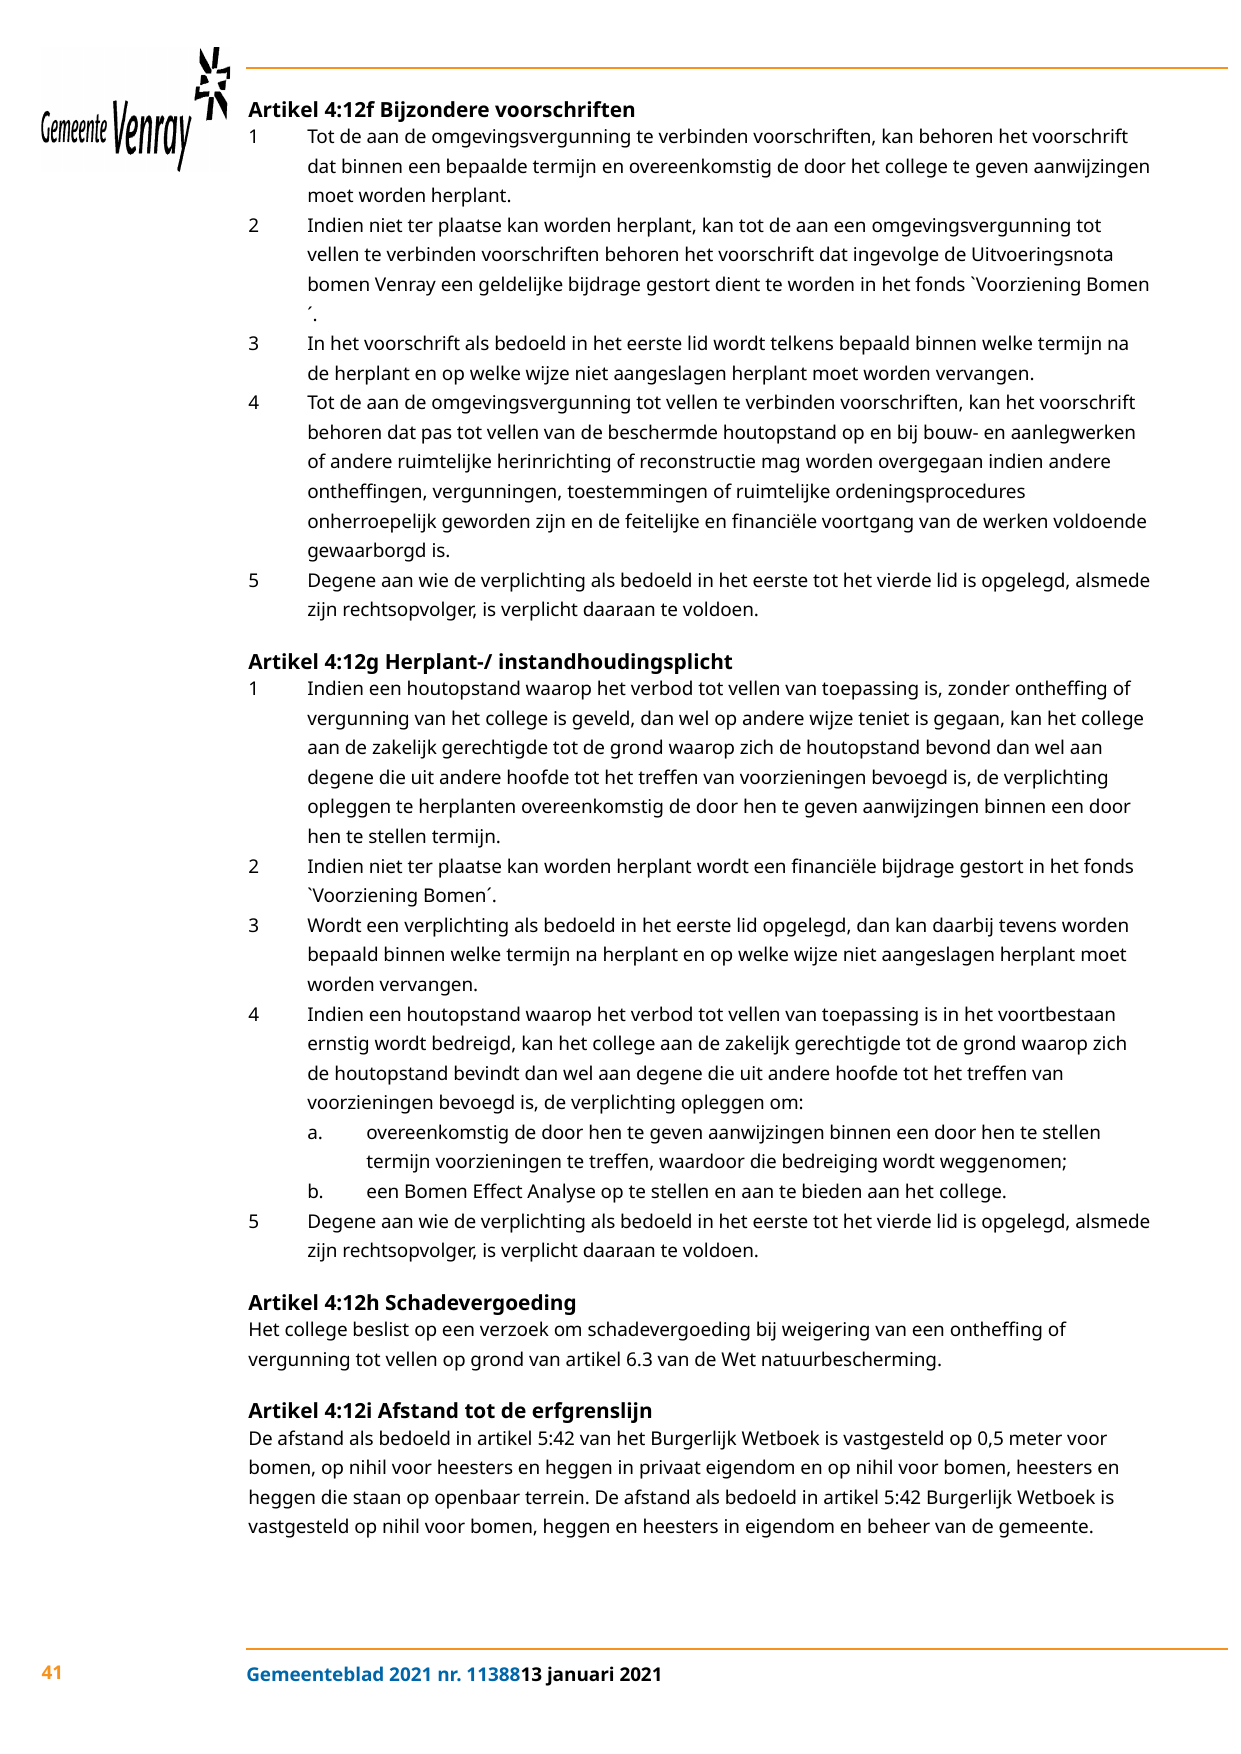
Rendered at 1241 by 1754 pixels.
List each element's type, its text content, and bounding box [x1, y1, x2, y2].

list Degene aan wie de verplichting als bedoeld in het eerste tot het vierde lid is opgelegd, alsmede zijn rechtsopvolger, is verplicht daaraan te voldoen. [248, 567, 1152, 622]
list Indien niet ter plaatse kan worden herplant wordt een financiële bijdrage gestort in het fonds `Voorziening Bomen´. [248, 853, 1152, 908]
text Artikel 4:12h Schadevergoeding [248, 1288, 1152, 1316]
text Artikel 4:12i Afstand tot de erfgrenslijn [248, 1396, 1152, 1425]
list Indien een houtopstand waarop het verbod tot vellen van toepassing is in het voortbestaan ernstig wordt bedreigd, kan het college aan de zakelijk gerechtigde tot de grond waarop zich de houtopstand bevindt dan wel aan degene die uit andere hoofde tot het treffen van voorzieningen bevoegd is, de verplichting opleggen om: [248, 1001, 1152, 1115]
list Tot de aan de omgevingsvergunning tot vellen te verbinden voorschriften, kan het voorschrift behoren dat pas tot vellen van de beschermde houtopstand op en bij bouw- en aanlegwerken of andere ruimtelijke herinrichting of reconstructie mag worden overgegaan indien andere ontheffingen, vergunningen, toestemmingen of ruimtelijke ordeningsprocedures onherroepelijk geworden zijn en de feitelijke en financiële voortgang van de werken voldoende gewaarborgd is. [248, 389, 1152, 563]
list Degene aan wie de verplichting als bedoeld in het eerste tot het vierde lid is opgelegd, alsmede zijn rechtsopvolger, is verplicht daaraan te voldoen. [248, 1208, 1152, 1263]
picture [41, 47, 231, 172]
text Artikel 4:12f Bijzondere voorschriften [248, 95, 1152, 123]
list Tot de aan de omgevingsvergunning te verbinden voorschriften, kan behoren het voorschrift dat binnen een bepaalde termijn en overeenkomstig de door het college te geven aanwijzingen moet worden herplant. [248, 123, 1152, 208]
list Indien een houtopstand waarop het verbod tot vellen van toepassing is, zonder ontheffing of vergunning van het college is geveld, dan wel op andere wijze teniet is gegaan, kan het college aan de zakelijk gerechtigde tot de grond waarop zich de houtopstand bevond dan wel aan degene die uit andere hoofde tot het treffen van voorzieningen bevoegd is, de verplichting opleggen te herplanten overeenkomstig de door hen te geven aanwijzingen binnen een door hen te stellen termijn. [248, 675, 1152, 849]
list In het voorschrift als bedoeld in het eerste lid wordt telkens bepaald binnen welke termijn na de herplant en op welke wijze niet aangeslagen herplant moet worden vervangen. [248, 330, 1152, 386]
list Indien niet ter plaatse kan worden herplant, kan tot de aan een omgevingsvergunning tot vellen te verbinden voorschriften behoren het voorschrift dat ingevolge de Uitvoeringsnota bomen Venray een geldelijke bijdrage gestort dient te worden in het fonds `Voorziening Bomen´. [248, 212, 1152, 326]
list overeenkomstig de door hen te geven aanwijzingen binnen een door hen te stellen termijn voorzieningen te treffen, waardoor die bedreiging wordt weggenomen; [307, 1119, 1152, 1174]
list Wordt een verplichting als bedoeld in het eerste lid opgelegd, dan kan daarbij tevens worden bepaald binnen welke termijn na herplant en op welke wijze niet aangeslagen herplant moet worden vervangen. [248, 912, 1152, 997]
list een Bomen Effect Analyse op te stellen en aan te bieden aan het college. [307, 1178, 1152, 1204]
text Artikel 4:12g Herplant-/ instandhoudingsplicht [248, 647, 1152, 675]
text De afstand als bedoeld in artikel 5:42 van het Burgerlijk Wetboek is vastgesteld op 0,5 meter voor bomen, op nihil voor heesters en heggen in privaat eigendom en op nihil voor bomen, heesters en heggen die staan op openbaar terrein. De afstand als bedoeld in artikel 5:42 Burgerlijk Wetboek is vastgesteld op nihil voor bomen, heggen en heesters in eigendom en beheer van de gemeente. [248, 1425, 1152, 1539]
text Het college beslist op een verzoek om schadevergoeding bij weigering van een ontheffing of vergunning tot vellen op grond van artikel 6.3 van de Wet natuurbescherming. [248, 1316, 1152, 1372]
